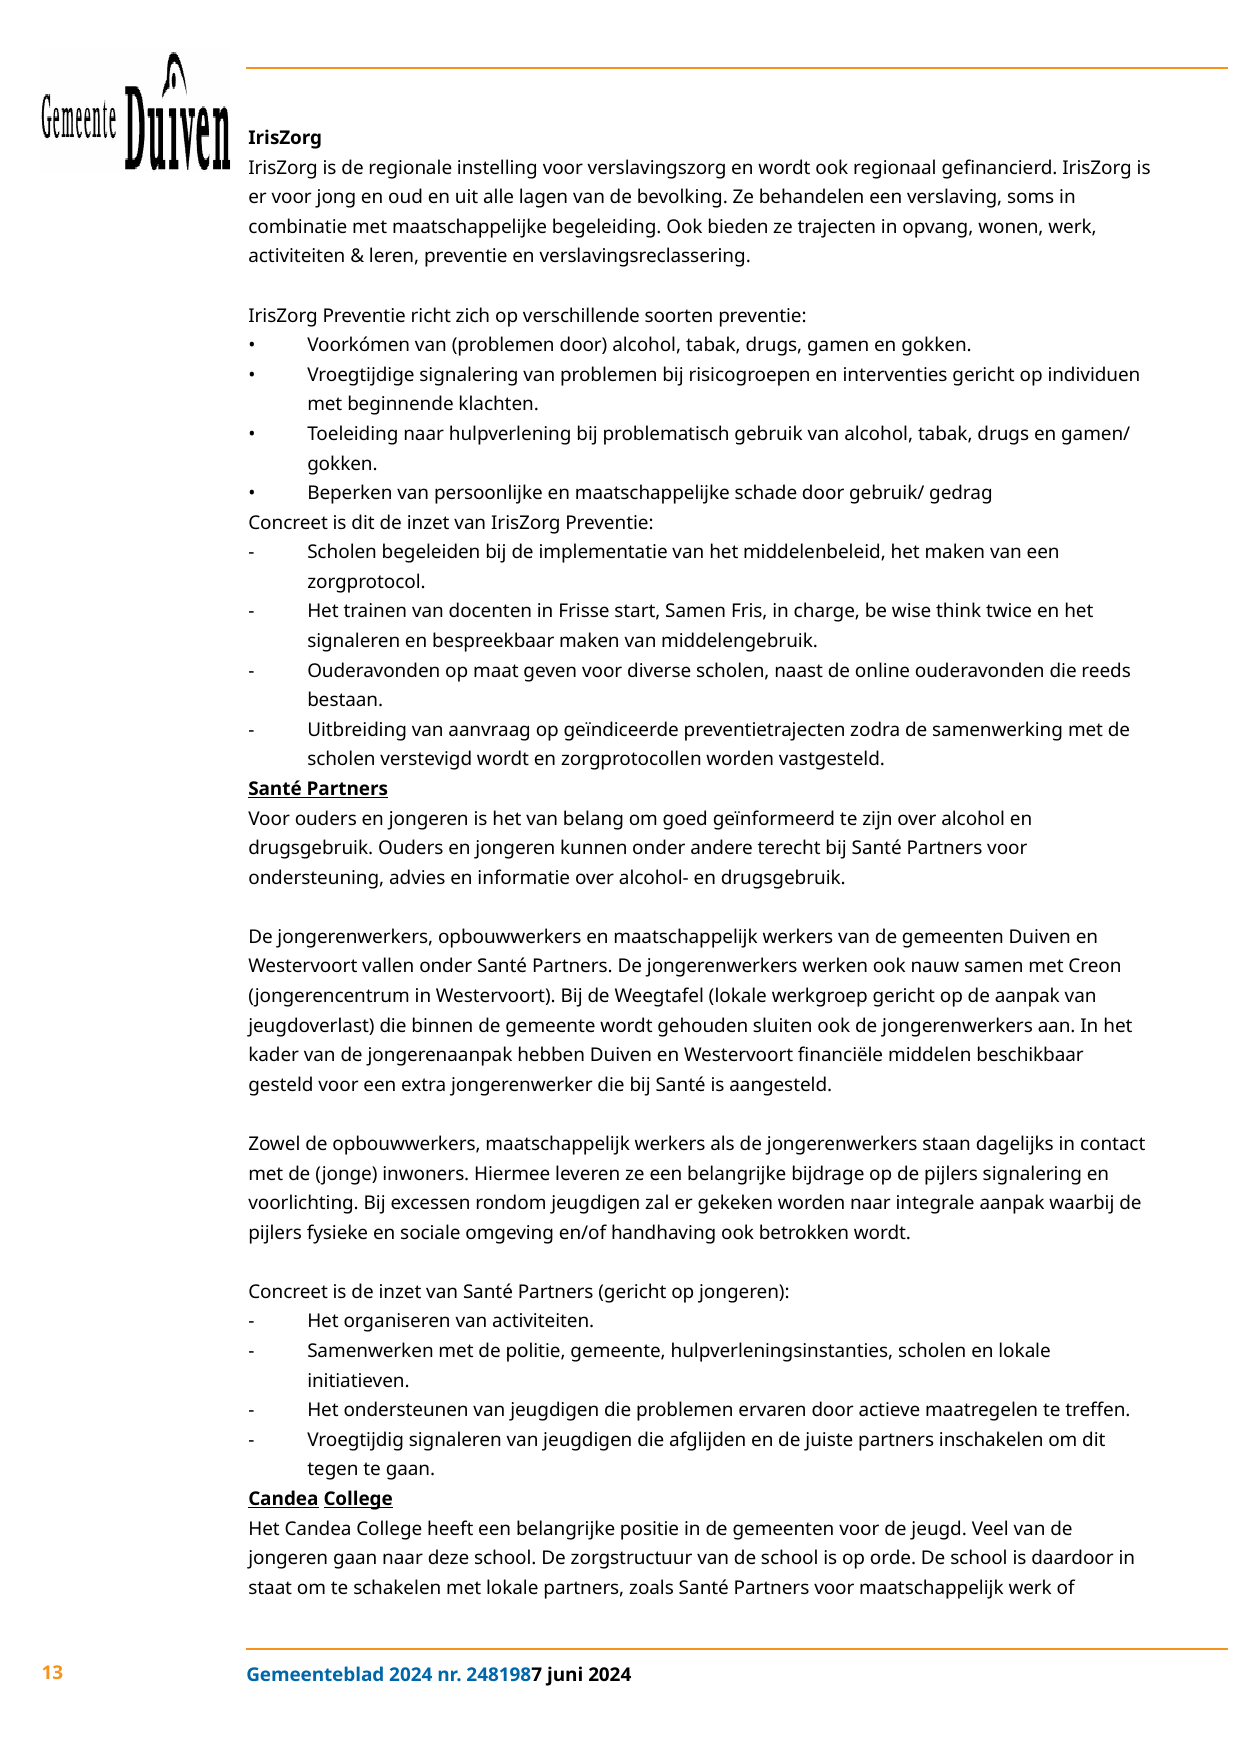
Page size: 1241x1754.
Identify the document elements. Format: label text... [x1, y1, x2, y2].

list Beperken van persoonlijke en maatschappelijke schade door gebruik/ gedrag [248, 479, 1152, 505]
text Santé Partners [248, 775, 1152, 801]
list Voorkómen van (problemen door) alcohol, tabak, drugs, gamen en gokken. [248, 331, 1152, 357]
text Candea College [248, 1485, 1152, 1511]
text Voor ouders en jongeren is het van belang om goed geïnformeerd te zijn over alcohol en drugsgebruik. Ouders en jongeren kunnen onder andere terecht bij Santé Partners voor ondersteuning, advies en informatie over alcohol- en drugsgebruik. [248, 805, 1152, 890]
text IrisZorg Preventie richt zich op verschillende soorten preventie: [248, 302, 1152, 328]
text Het Candea College heeft een belangrijke positie in de gemeenten voor de jeugd. Veel van de jongeren gaan naar deze school. De zorgstructuur van de school is op orde. De school is daardoor in staat om te schakelen met lokale partners, zoals Santé Partners voor maatschappelijk werk of [248, 1515, 1152, 1600]
list Ouderavonden op maat geven voor diverse scholen, naast de online ouderavonden die reeds bestaan. [248, 657, 1152, 712]
list Vroegtijdig signaleren van jeugdigen die afglijden en de juiste partners inschakelen om dit tegen te gaan. [248, 1426, 1152, 1481]
list Uitbreiding van aanvraag op geïndiceerde preventietrajecten zodra de samenwerking met de scholen verstevigd wordt en zorgprotocollen worden vastgesteld. [248, 716, 1152, 771]
list Samenwerken met de politie, gemeente, hulpverleningsinstanties, scholen en lokale initiatieven. [248, 1337, 1152, 1393]
text Concreet is dit de inzet van IrisZorg Preventie: [248, 509, 1152, 535]
list Het organiseren van activiteiten. [248, 1308, 1152, 1333]
list Vroegtijdige signalering van problemen bij risicogroepen en interventies gericht op individuen met beginnende klachten. [248, 361, 1152, 416]
text IrisZorg [248, 124, 1152, 150]
list Het ondersteunen van jeugdigen die problemen ervaren door actieve maatregelen te treffen. [248, 1396, 1152, 1422]
list Het trainen van docenten in Frisse start, Samen Fris, in charge, be wise think twice en het signaleren en bespreekbaar maken van middelengebruik. [248, 598, 1152, 653]
list Scholen begeleiden bij de implementatie van het middelenbeleid, het maken van een zorgprotocol. [248, 538, 1152, 594]
picture [41, 47, 231, 172]
text Zowel de opbouwwerkers, maatschappelijk werkers als de jongerenwerkers staan dagelijks in contact met de (jonge) inwoners. Hiermee leveren ze een belangrijke bijdrage op de pijlers signalering en voorlichting. Bij excessen rondom jeugdigen zal er gekeken worden naar integrale aanpak waarbij de pijlers fysieke en sociale omgeving en/of handhaving ook betrokken wordt. [248, 1130, 1152, 1245]
list Toeleiding naar hulpverlening bij problematisch gebruik van alcohol, tabak, drugs en gamen/ gokken. [248, 420, 1152, 476]
text De jongerenwerkers, opbouwwerkers en maatschappelijk werkers van de gemeenten Duiven en Westervoort vallen onder Santé Partners. De jongerenwerkers werken ook nauw samen met Creon (jongerencentrum in Westervoort). Bij de Weegtafel (lokale werkgroep gericht op de aanpak van jeugdoverlast) die binnen de gemeente wordt gehouden sluiten ook de jongerenwerkers aan. In het kader van de jongerenaanpak hebben Duiven en Westervoort financiële middelen beschikbaar gesteld voor een extra jongerenwerker die bij Santé is aangesteld. [248, 923, 1152, 1097]
text Concreet is de inzet van Santé Partners (gericht op jongeren): [248, 1278, 1152, 1304]
text IrisZorg is de regionale instelling voor verslavingszorg en wordt ook regionaal gefinancierd. IrisZorg is er voor jong en oud en uit alle lagen van de bevolking. Ze behandelen een verslaving, soms in combinatie met maatschappelijke begeleiding. Ook bieden ze trajecten in opvang, wonen, werk, activiteiten & leren, preventie en verslavingsreclassering. [248, 154, 1152, 268]
